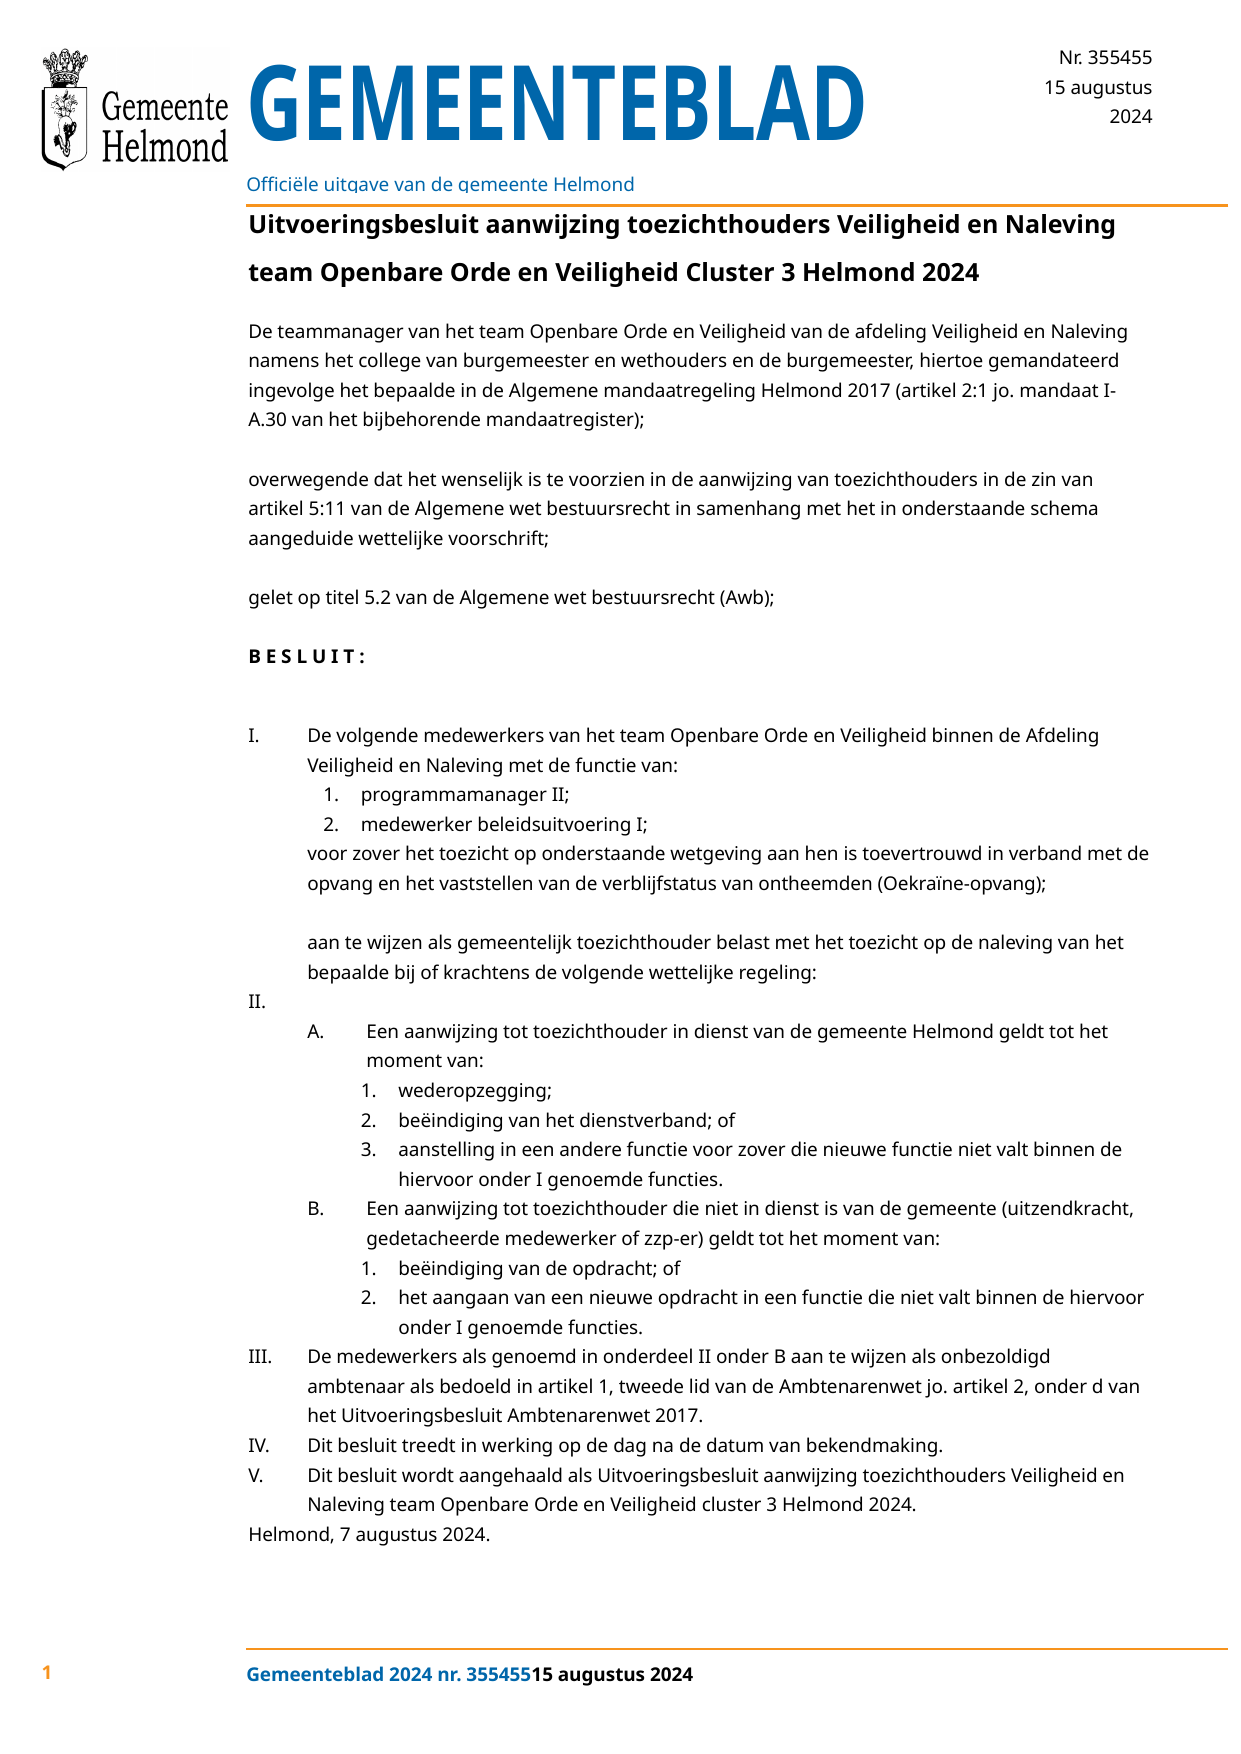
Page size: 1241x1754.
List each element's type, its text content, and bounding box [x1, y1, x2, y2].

text Helmond, 7 augustus 2024. [248, 1521, 1152, 1547]
list Een aanwijzing tot toezichthouder in dienst van de gemeente Helmond geldt tot het moment van: [307, 1018, 1152, 1073]
list beëindiging van de opdracht; of [361, 1255, 1152, 1280]
text B E S L U I T : [248, 643, 1152, 669]
text gelet op titel 5.2 van de Algemene wet bestuursrecht (Awb); [248, 584, 1152, 610]
list Dit besluit wordt aangehaald als Uitvoeringsbesluit aanwijzing toezichthouders Veiligheid en Naleving team Openbare Orde en Veiligheid cluster 3 Helmond 2024. [248, 1462, 1152, 1517]
list aanstelling in een andere functie voor zover die nieuwe functie niet valt binnen de hiervoor onder I genoemde functies. [361, 1136, 1152, 1192]
list Een aanwijzing tot toezichthouder die niet in dienst is van de gemeente (uitzendkracht, gedetacheerde medewerker of zzp-er) geldt tot het moment van: [307, 1196, 1152, 1251]
list wederopzegging; [361, 1077, 1152, 1103]
list De medewerkers als genoemd in onderdeel II onder B aan te wijzen als onbezoldigd ambtenaar als bedoeld in artikel 1, tweede lid van de Ambtenarenwet jo. artikel 2, onder d van het Uitvoeringsbesluit Ambtenarenwet 2017. [248, 1343, 1152, 1428]
list het aangaan van een nieuwe opdracht in een functie die niet valt binnen de hiervoor onder I genoemde functies. [361, 1284, 1152, 1339]
list De volgende medewerkers van het team Openbare Orde en Veiligheid binnen de Afdeling Veiligheid en Naleving met de functie van: [248, 722, 1152, 777]
picture [41, 47, 231, 172]
list programmamanager II; [323, 781, 1152, 807]
list Dit besluit treedt in werking op de dag na de datum van bekendmaking. [248, 1432, 1152, 1458]
list voor zover het toezicht op onderstaande wetgeving aan hen is toevertrouwd in verband met de opvang en het vaststellen van de verblijfstatus van ontheemden (Oekraïne-opvang); [248, 841, 1152, 896]
text De teammanager van het team Openbare Orde en Veiligheid van de afdeling Veiligheid en Naleving namens het college van burgemeester en wethouders en de burgemeester, hiertoe gemandateerd ingevolge het bepaalde in de Algemene mandaatregeling Helmond 2017 (artikel 2:1 jo. mandaat I-A.30 van het bijbehorende mandaatregister); [248, 318, 1152, 432]
list beëindiging van het dienstverband; of [361, 1107, 1152, 1132]
list aan te wijzen als gemeentelijk toezichthouder belast met het toezicht op de naleving van het bepaalde bij of krachtens de volgende wettelijke regeling: [248, 929, 1152, 984]
text Uitvoeringsbesluit aanwijzing toezichthouders Veiligheid en Naleving team Openbare Orde en Veiligheid Cluster 3 Helmond 2024 [248, 207, 1152, 288]
text overwegende dat het wenselijk is te voorzien in de aanwijzing van toezichthouders in de zin van artikel 5:11 van de Algemene wet bestuursrecht in samenhang met het in onderstaande schema aangeduide wettelijke voorschrift; [248, 466, 1152, 551]
list medewerker beleidsuitvoering I; [323, 811, 1152, 837]
